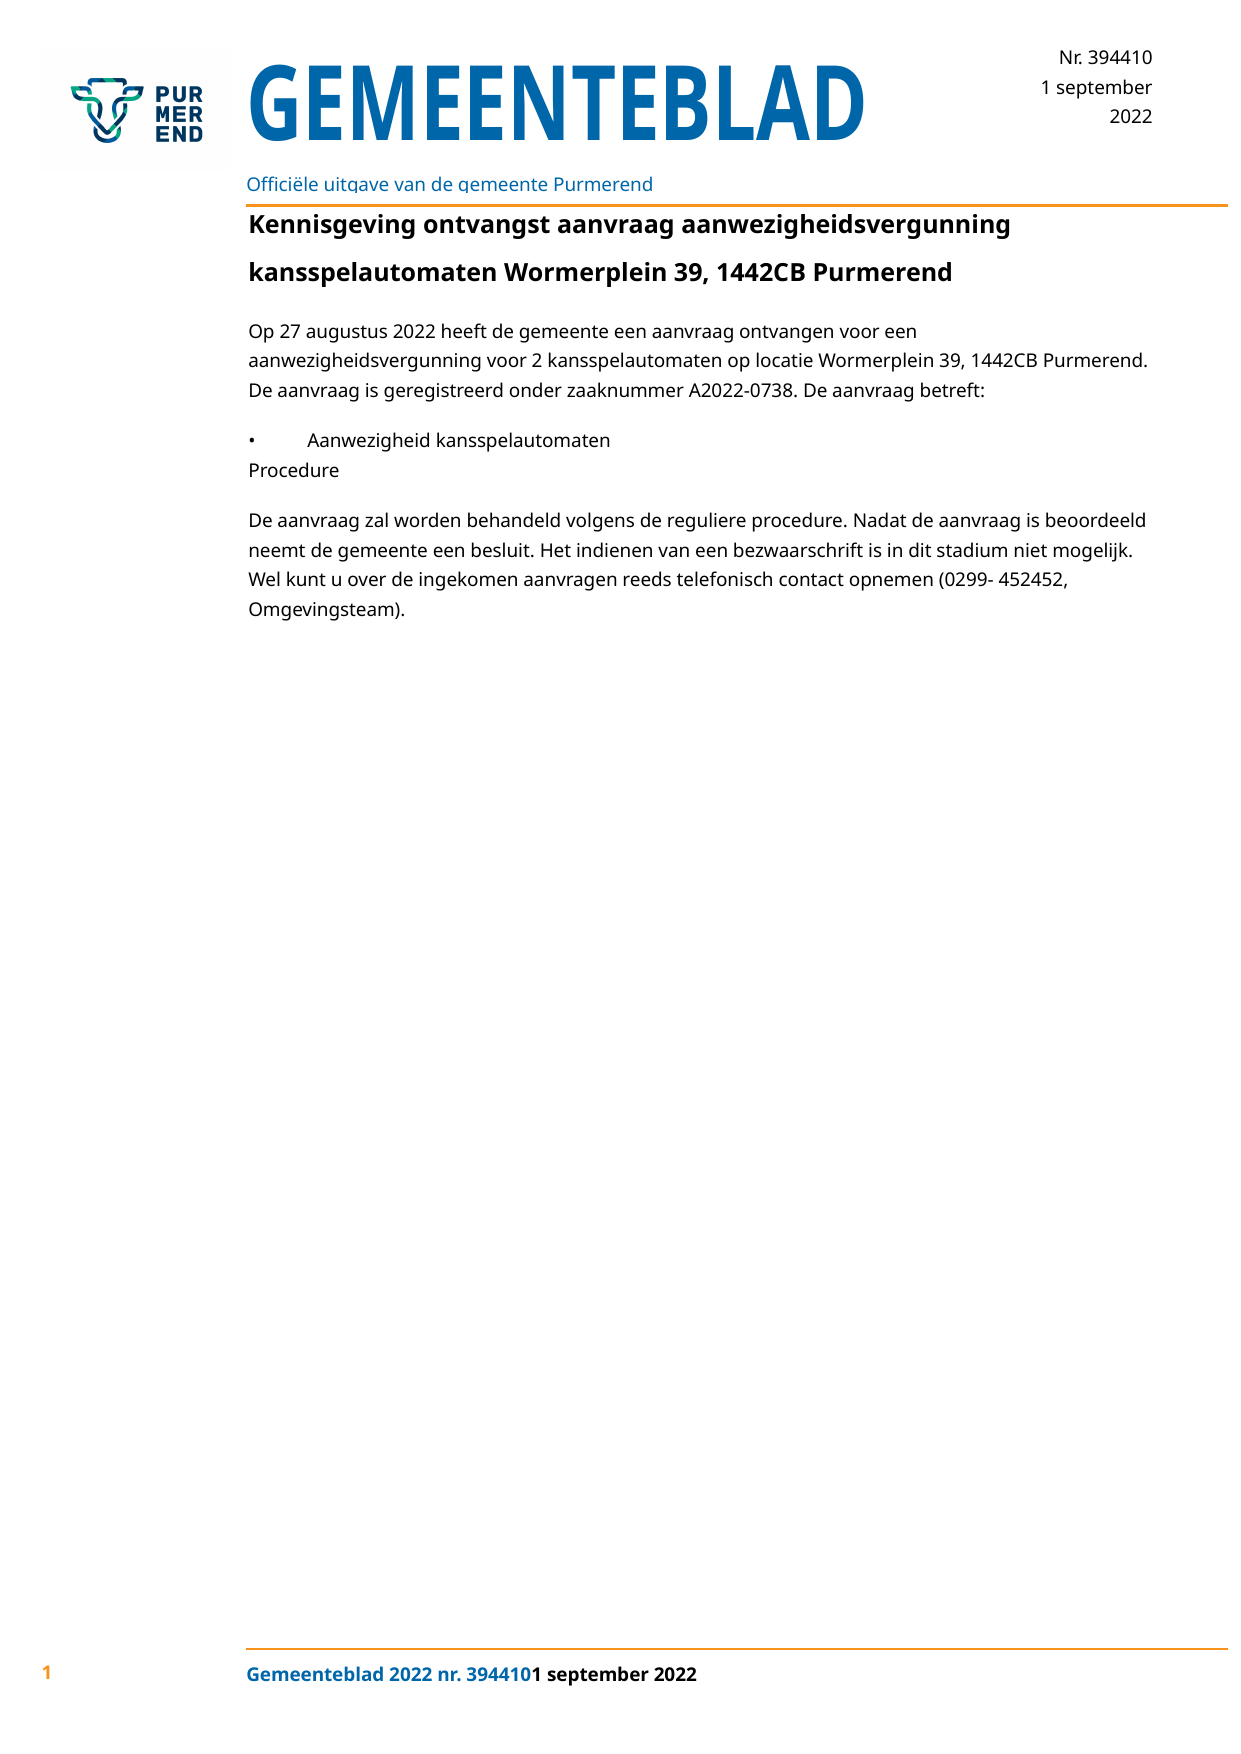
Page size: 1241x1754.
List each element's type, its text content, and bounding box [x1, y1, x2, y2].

text Kennisgeving ontvangst aanvraag aanwezigheidsvergunning kansspelautomaten Wormerplein 39, 1442CB Purmerend [248, 207, 1152, 288]
text De aanvraag zal worden behandeld volgens de reguliere procedure. Nadat de aanvraag is beoordeeld neemt de gemeente een besluit. Het indienen van een bezwaarschrift is in dit stadium niet mogelijk. Wel kunt u over de ingekomen aanvragen reeds telefonisch contact opnemen (0299- 452452, Omgevingsteam). [248, 507, 1152, 622]
picture [41, 47, 231, 172]
text Procedure [248, 457, 1152, 483]
list Aanwezigheid kansspelautomaten [248, 427, 1152, 453]
text Op 27 augustus 2022 heeft de gemeente een aanvraag ontvangen voor een aanwezigheidsvergunning voor 2 kansspelautomaten op locatie Wormerplein 39, 1442CB Purmerend. De aanvraag is geregistreerd onder zaaknummer A2022-0738. De aanvraag betreft: [248, 318, 1152, 403]
